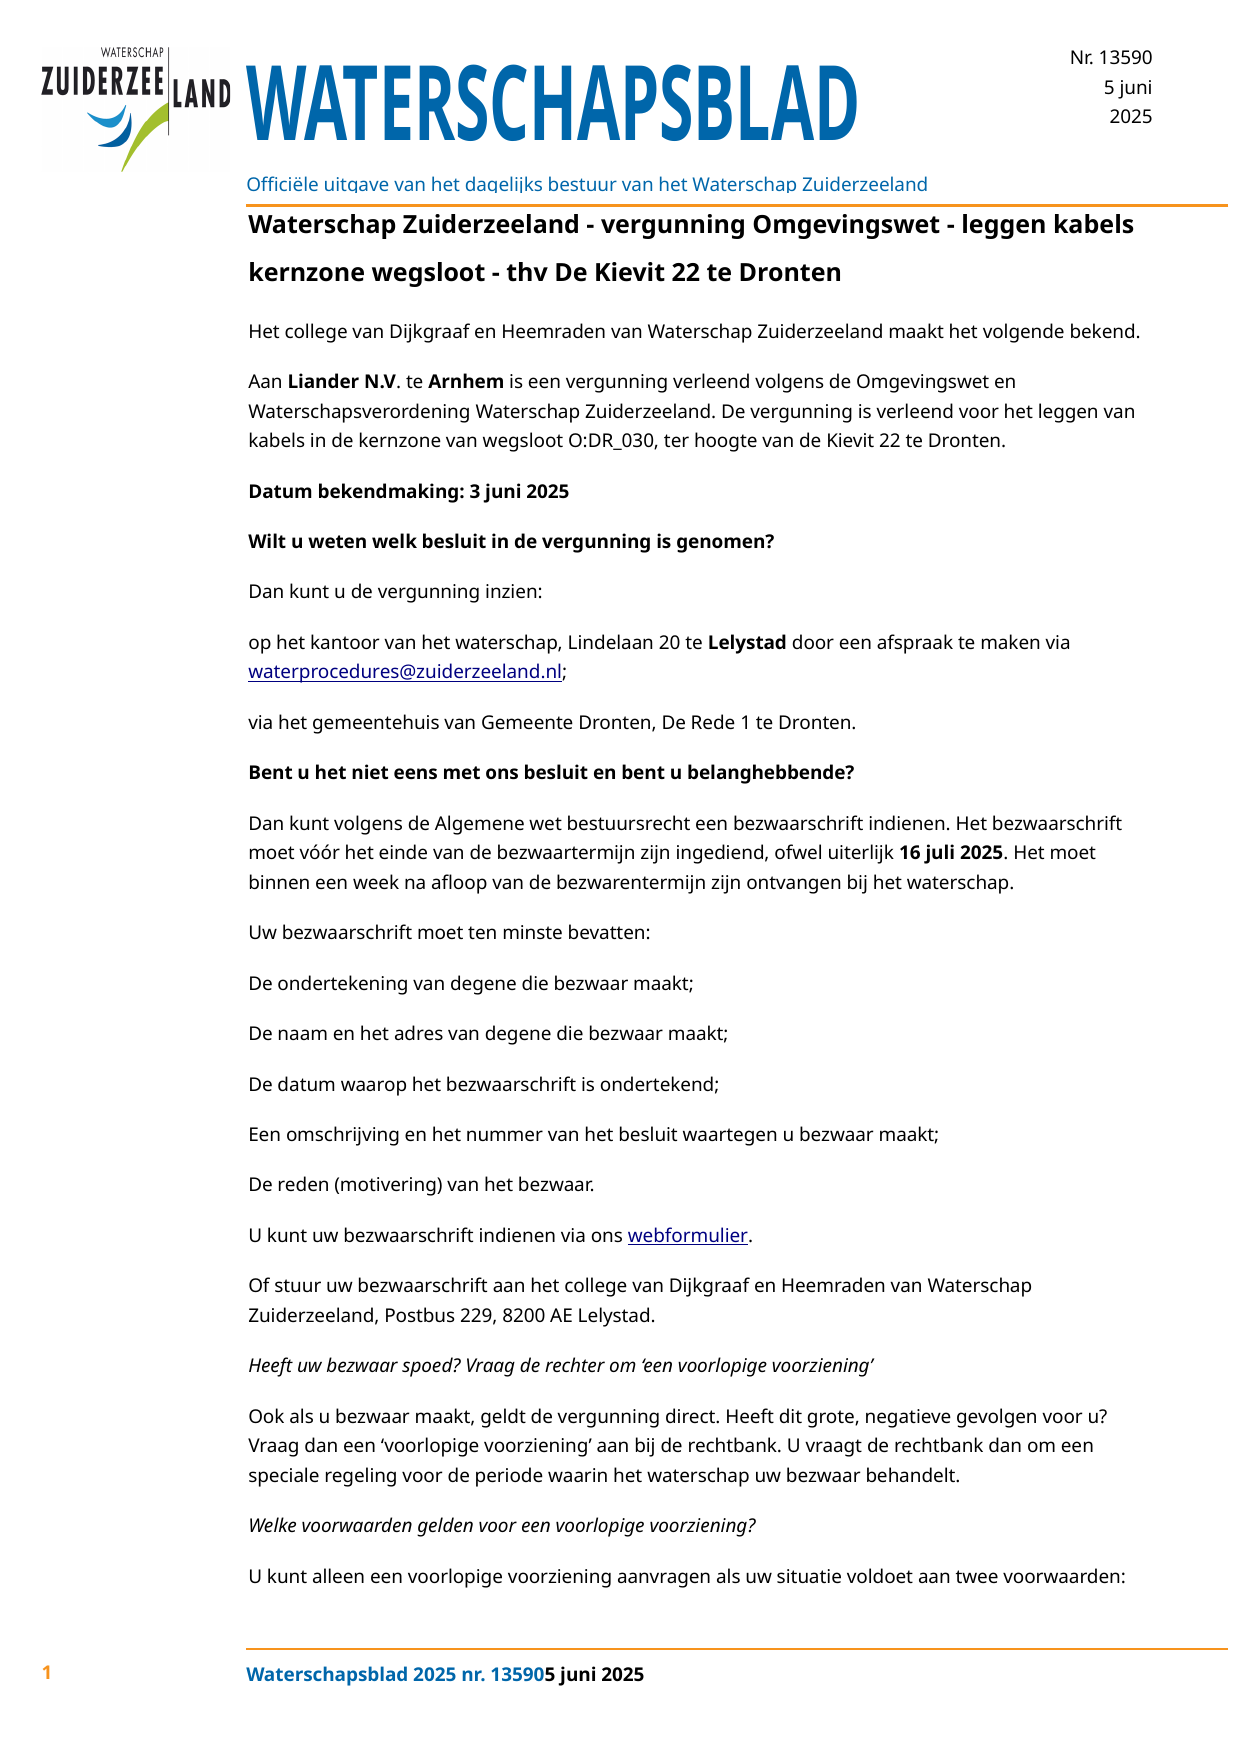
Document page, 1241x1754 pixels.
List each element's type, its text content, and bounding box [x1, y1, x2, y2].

text Heeft uw bezwaar spoed? Vraag de rechter om ‘een voorlopige voorziening’ [248, 1352, 1152, 1378]
text De datum waarop het bezwaarschrift is ondertekend; [248, 1071, 1152, 1097]
text Aan Liander N.V. te Arnhem is een vergunning verleend volgens de Omgevingswet en Waterschapsverordening Waterschap Zuiderzeeland. De vergunning is verleend voor het leggen van kabels in de kernzone van wegsloot O:DR_030, ter hoogte van de Kievit 22 te Dronten. [248, 368, 1152, 453]
text Een omschrijving en het nummer van het besluit waartegen u bezwaar maakt; [248, 1121, 1152, 1147]
text Welke voorwaarden gelden voor een voorlopige voorziening? [248, 1512, 1152, 1538]
text Dan kunt volgens de Algemene wet bestuursrecht een bezwaarschrift indienen. Het bezwaarschrift moet vóór het einde van de bezwaartermijn zijn ingediend, ofwel uiterlijk 16 juli 2025. Het moet binnen een week na afloop van de bezwarentermijn zijn ontvangen bij het waterschap. [248, 810, 1152, 895]
text Datum bekendmaking: 3 juni 2025 [248, 478, 1152, 504]
text De naam en het adres van degene die bezwaar maakt; [248, 1020, 1152, 1046]
text Ook als u bezwaar maakt, geldt de vergunning direct. Heeft dit grote, negatieve gevolgen voor u? Vraag dan een ‘voorlopige voorziening’ aan bij de rechtbank. U vraagt de rechtbank dan om een speciale regeling voor de periode waarin het waterschap uw bezwaar behandelt. [248, 1403, 1152, 1488]
text De reden (motivering) van het bezwaar. [248, 1172, 1152, 1197]
text Waterschap Zuiderzeeland - vergunning Omgevingswet - leggen kabels kernzone wegsloot - thv De Kievit 22 te Dronten [248, 207, 1152, 288]
text op het kantoor van het waterschap, Lindelaan 20 te Lelystad door een afspraak te maken via waterprocedures@zuiderzeeland.nl; [248, 629, 1152, 684]
text Uw bezwaarschrift moet ten minste bevatten: [248, 919, 1152, 945]
text Dan kunt u de vergunning inzien: [248, 579, 1152, 604]
text U kunt uw bezwaarschrift indienen via ons webformulier. [248, 1222, 1152, 1248]
text Bent u het niet eens met ons besluit en bent u belanghebbende? [248, 759, 1152, 785]
text Of stuur uw bezwaarschrift aan het college van Dijkgraaf en Heemraden van Waterschap Zuiderzeeland, Postbus 229, 8200 AE Lelystad. [248, 1272, 1152, 1328]
text Wilt u weten welk besluit in de vergunning is genomen? [248, 528, 1152, 554]
text Het college van Dijkgraaf en Heemraden van Waterschap Zuiderzeeland maakt het volgende bekend. [248, 318, 1152, 344]
text De ondertekening van degene die bezwaar maakt; [248, 970, 1152, 996]
text U kunt alleen een voorlopige voorziening aanvragen als uw situatie voldoet aan twee voorwaarden: [248, 1563, 1152, 1589]
picture [41, 47, 231, 172]
text via het gemeentehuis van Gemeente Dronten, De Rede 1 te Dronten. [248, 709, 1152, 735]
